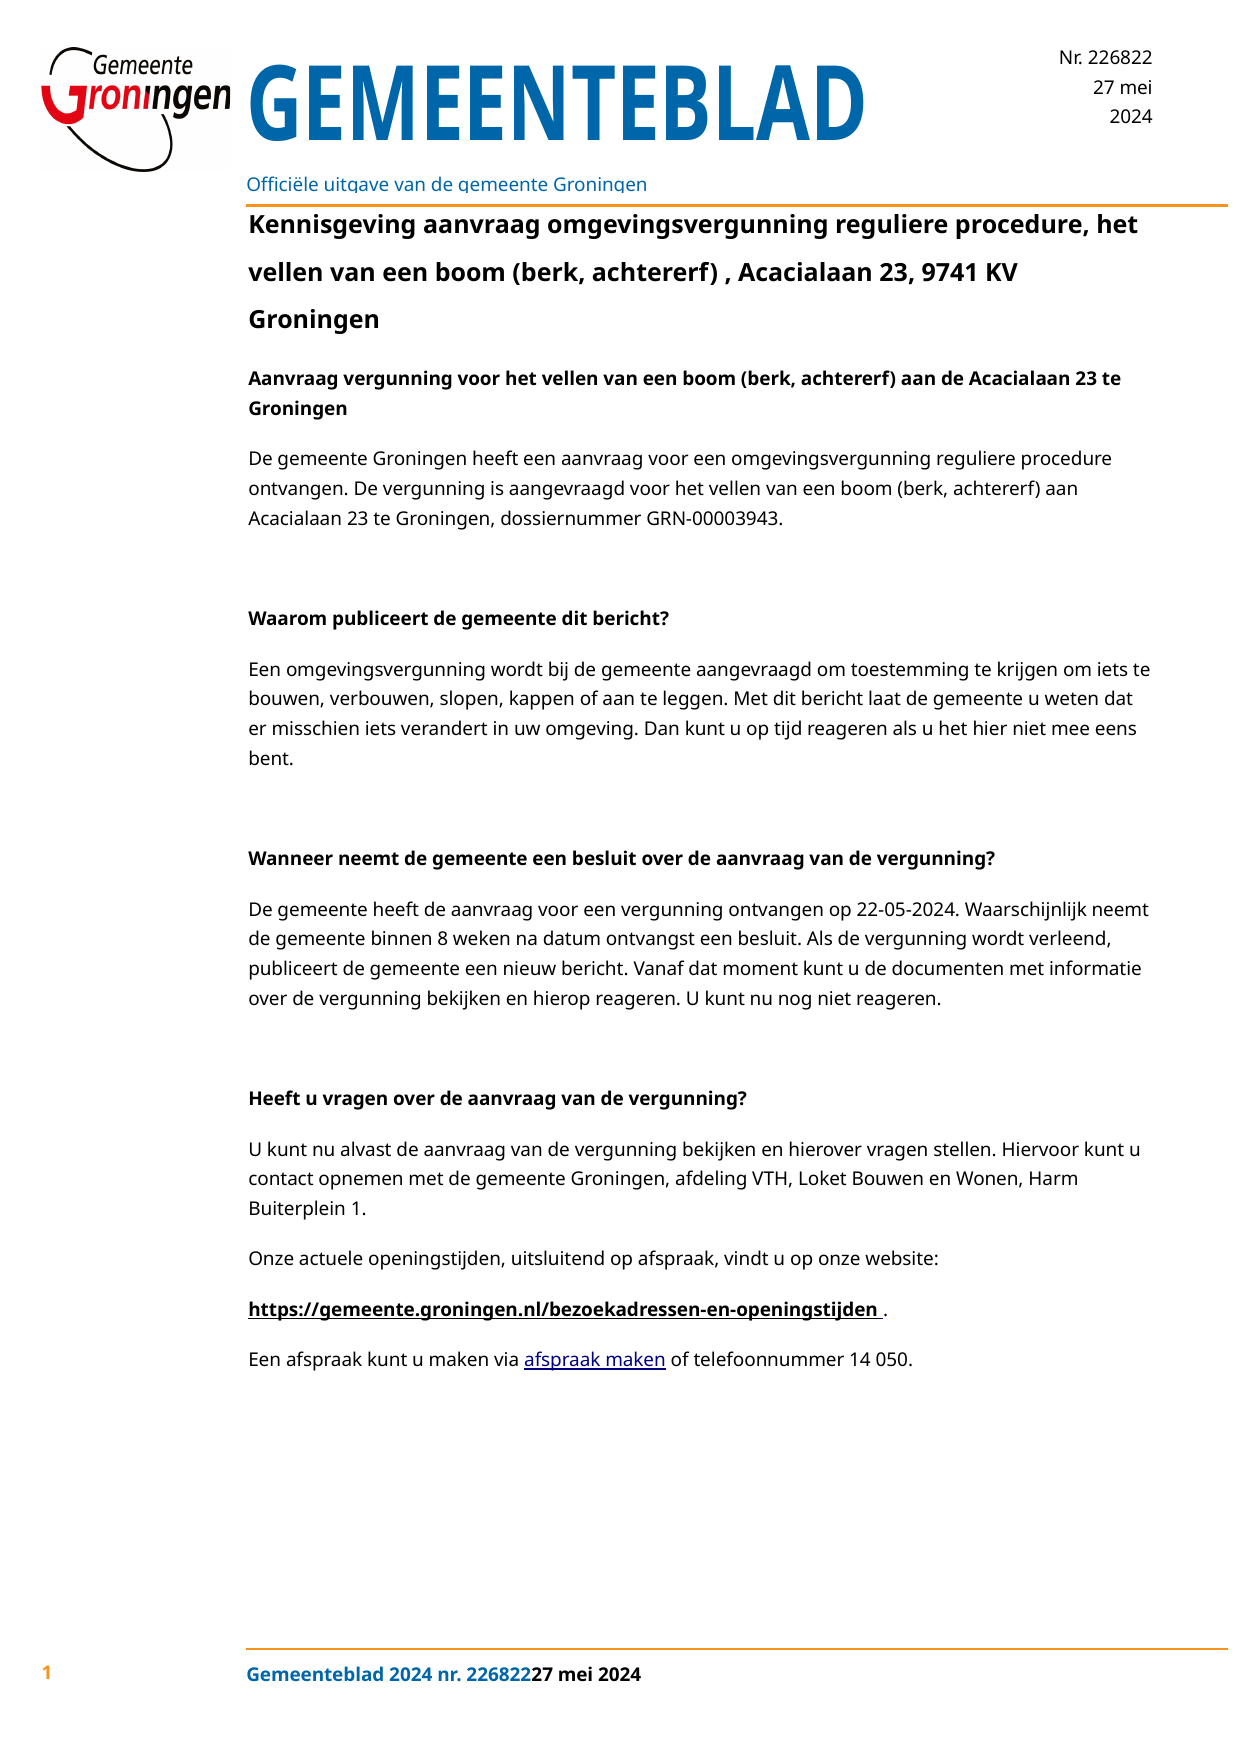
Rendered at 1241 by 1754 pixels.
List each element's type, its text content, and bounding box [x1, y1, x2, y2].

text Onze actuele openingstijden, uitsluitend op afspraak, vindt u op onze website: [248, 1246, 1152, 1271]
text Aanvraag vergunning voor het vellen van een boom (berk, achtererf) aan de Acacialaan 23 te Groningen [248, 366, 1152, 421]
text De gemeente Groningen heeft een aanvraag voor een omgevingsvergunning reguliere procedure ontvangen. De vergunning is aangevraagd voor het vellen van een boom (berk, achtererf) aan Acacialaan 23 te Groningen, dossiernummer GRN-00003943. [248, 446, 1152, 530]
text Kennisgeving aanvraag omgevingsvergunning reguliere procedure, het vellen van een boom (berk, achtererf) , Acacialaan 23, 9741 KV Groningen [248, 207, 1152, 336]
text De gemeente heeft de aanvraag voor een vergunning ontvangen op 22-05-2024. Waarschijnlijk neemt de gemeente binnen 8 weken na datum ontvangst een besluit. Als de vergunning wordt verleend, publiceert de gemeente een nieuw bericht. Vanaf dat moment kunt u de documenten met informatie over de vergunning bekijken en hierop reageren. U kunt nu nog niet reageren. [248, 896, 1152, 1010]
text U kunt nu alvast de aanvraag van de vergunning bekijken en hierover vragen stellen. Hiervoor kunt u contact opnemen met de gemeente Groningen, afdeling VTH, Loket Bouwen en Wonen, Harm Buiterplein 1. [248, 1136, 1152, 1221]
picture [41, 47, 231, 172]
text Een omgevingsvergunning wordt bij de gemeente aangevraagd om toestemming te krijgen om iets te bouwen, verbouwen, slopen, kappen of aan te leggen. Met dit bericht laat de gemeente u weten dat er misschien iets verandert in uw omgeving. Dan kunt u op tijd reageren als u het hier niet mee eens bent. [248, 656, 1152, 770]
text Een afspraak kunt u maken via afspraak maken of telefoonnummer 14 050. [248, 1346, 1152, 1372]
text Wanneer neemt de gemeente een besluit over de aanvraag van de vergunning? [248, 846, 1152, 871]
text https://gemeente.groningen.nl/bezoekadressen-en-openingstijden . [248, 1296, 1152, 1322]
text Heeft u vragen over de aanvraag van de vergunning? [248, 1086, 1152, 1111]
text Waarom publiceert de gemeente dit bericht? [248, 606, 1152, 631]
